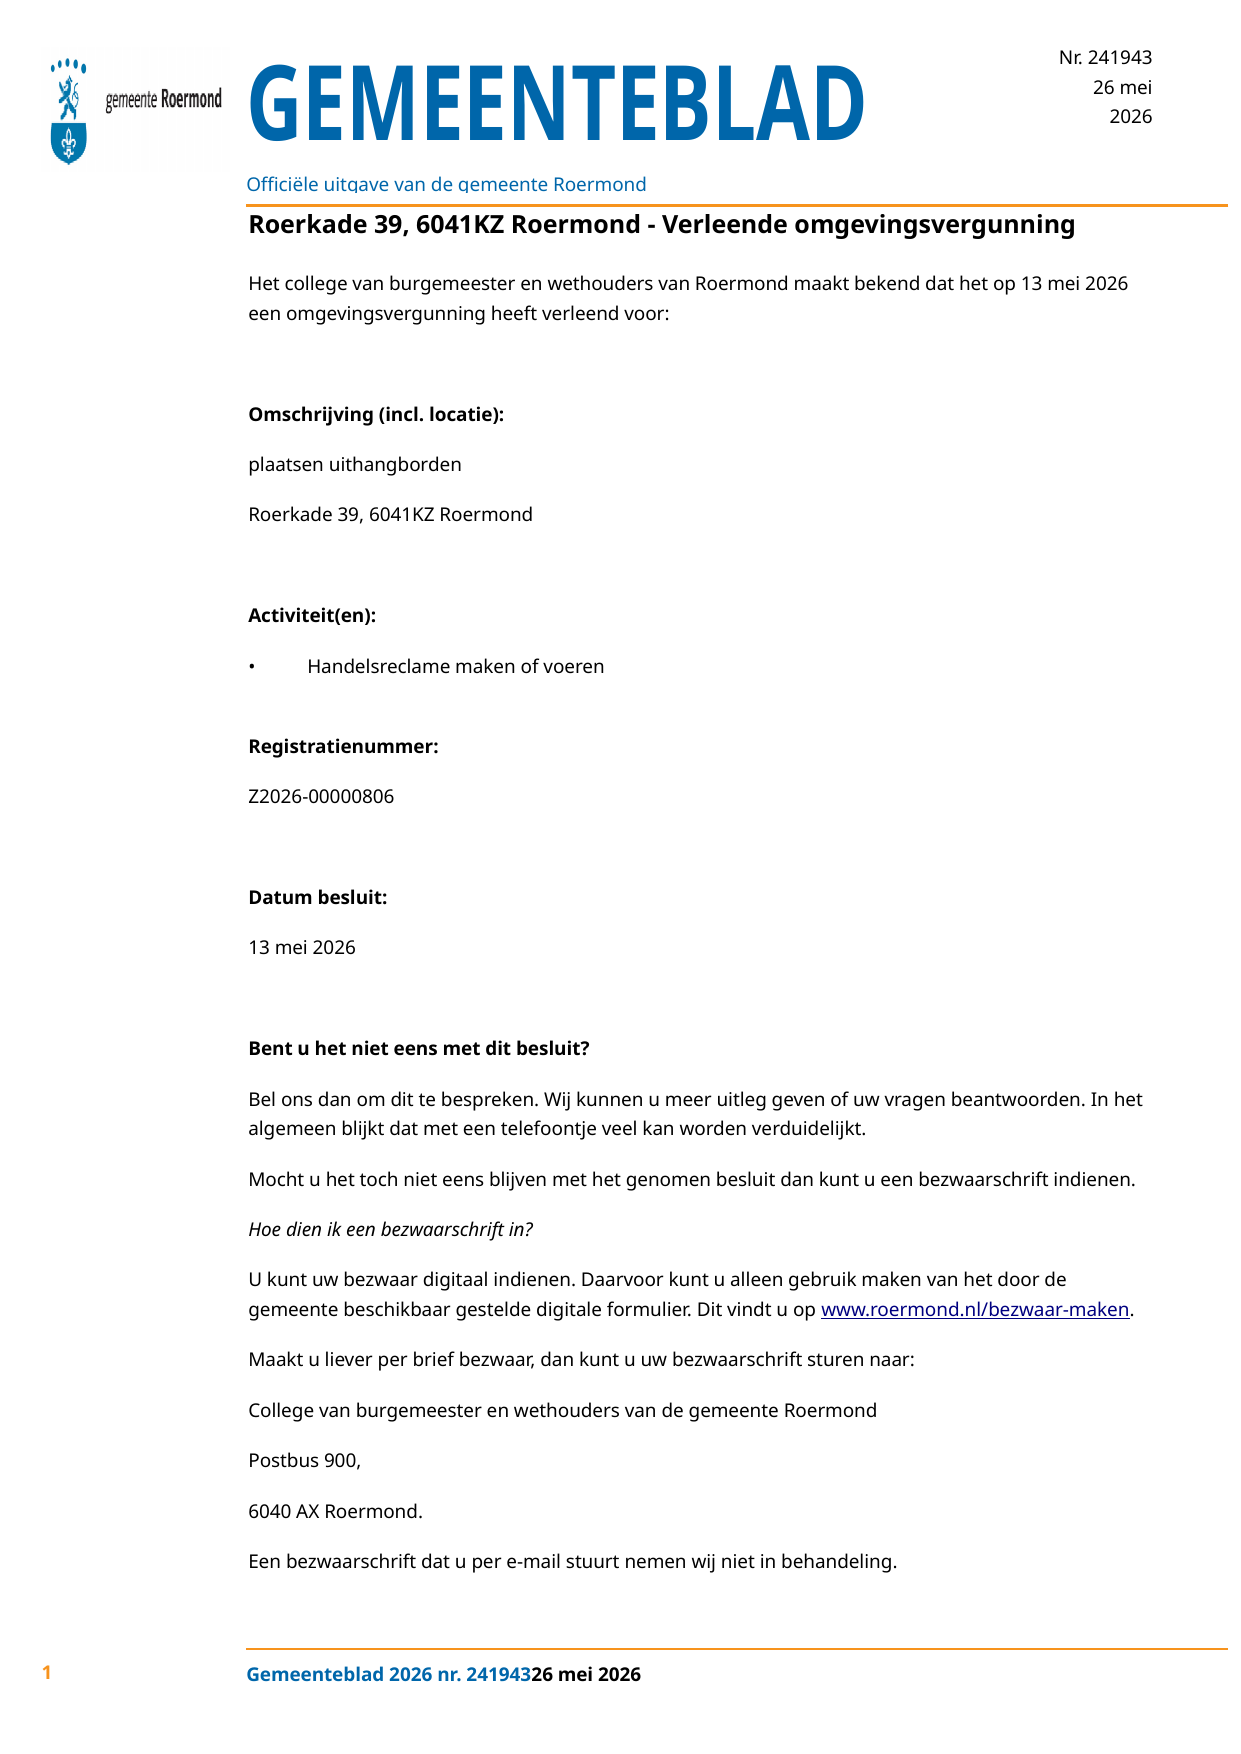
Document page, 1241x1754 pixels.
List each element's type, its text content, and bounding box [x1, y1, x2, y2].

text 6040 AX Roermond. [248, 1498, 1152, 1523]
text Maakt u liever per brief bezwaar, dan kunt u uw bezwaarschrift sturen naar: [248, 1347, 1152, 1372]
picture [41, 47, 231, 172]
text Een bezwaarschrift dat u per e-mail stuurt nemen wij niet in behandeling. [248, 1548, 1152, 1574]
text Roerkade 39, 6041KZ Roermond [248, 502, 1152, 527]
text Postbus 900, [248, 1447, 1152, 1473]
text College van burgemeester en wethouders van de gemeente Roermond [248, 1397, 1152, 1423]
text Omschrijving (incl. locatie): [248, 401, 1152, 426]
text Het college van burgemeester en wethouders van Roermond maakt bekend dat het op 13 mei 2026 een omgevingsvergunning heeft verleend voor: [248, 270, 1152, 326]
text Activiteit(en): [248, 602, 1152, 628]
text Bent u het niet eens met dit besluit? [248, 1035, 1152, 1061]
text Registratienummer: [248, 733, 1152, 758]
list Handelsreclame maken of voeren [248, 653, 1152, 678]
text Z2026-00000806 [248, 783, 1152, 809]
text Mocht u het toch niet eens blijven met het genomen besluit dan kunt u een bezwaarschrift indienen. [248, 1166, 1152, 1191]
text U kunt uw bezwaar digitaal indienen. Daarvoor kunt u alleen gebruik maken van het door de gemeente beschikbaar gestelde digitale formulier. Dit vindt u op www.roermond.nl/bezwaar-maken. [248, 1267, 1152, 1322]
text Hoe dien ik een bezwaarschrift in? [248, 1216, 1152, 1242]
text plaatsen uithangborden [248, 451, 1152, 477]
text Bel ons dan om dit te bespreken. Wij kunnen u meer uitleg geven of uw vragen beantwoorden. In het algemeen blijkt dat met een telefoontje veel kan worden verduidelijkt. [248, 1086, 1152, 1141]
text Roerkade 39, 6041KZ Roermond - Verleende omgevingsvergunning [248, 207, 1152, 241]
text Datum besluit: [248, 884, 1152, 910]
text 13 mei 2026 [248, 934, 1152, 960]
